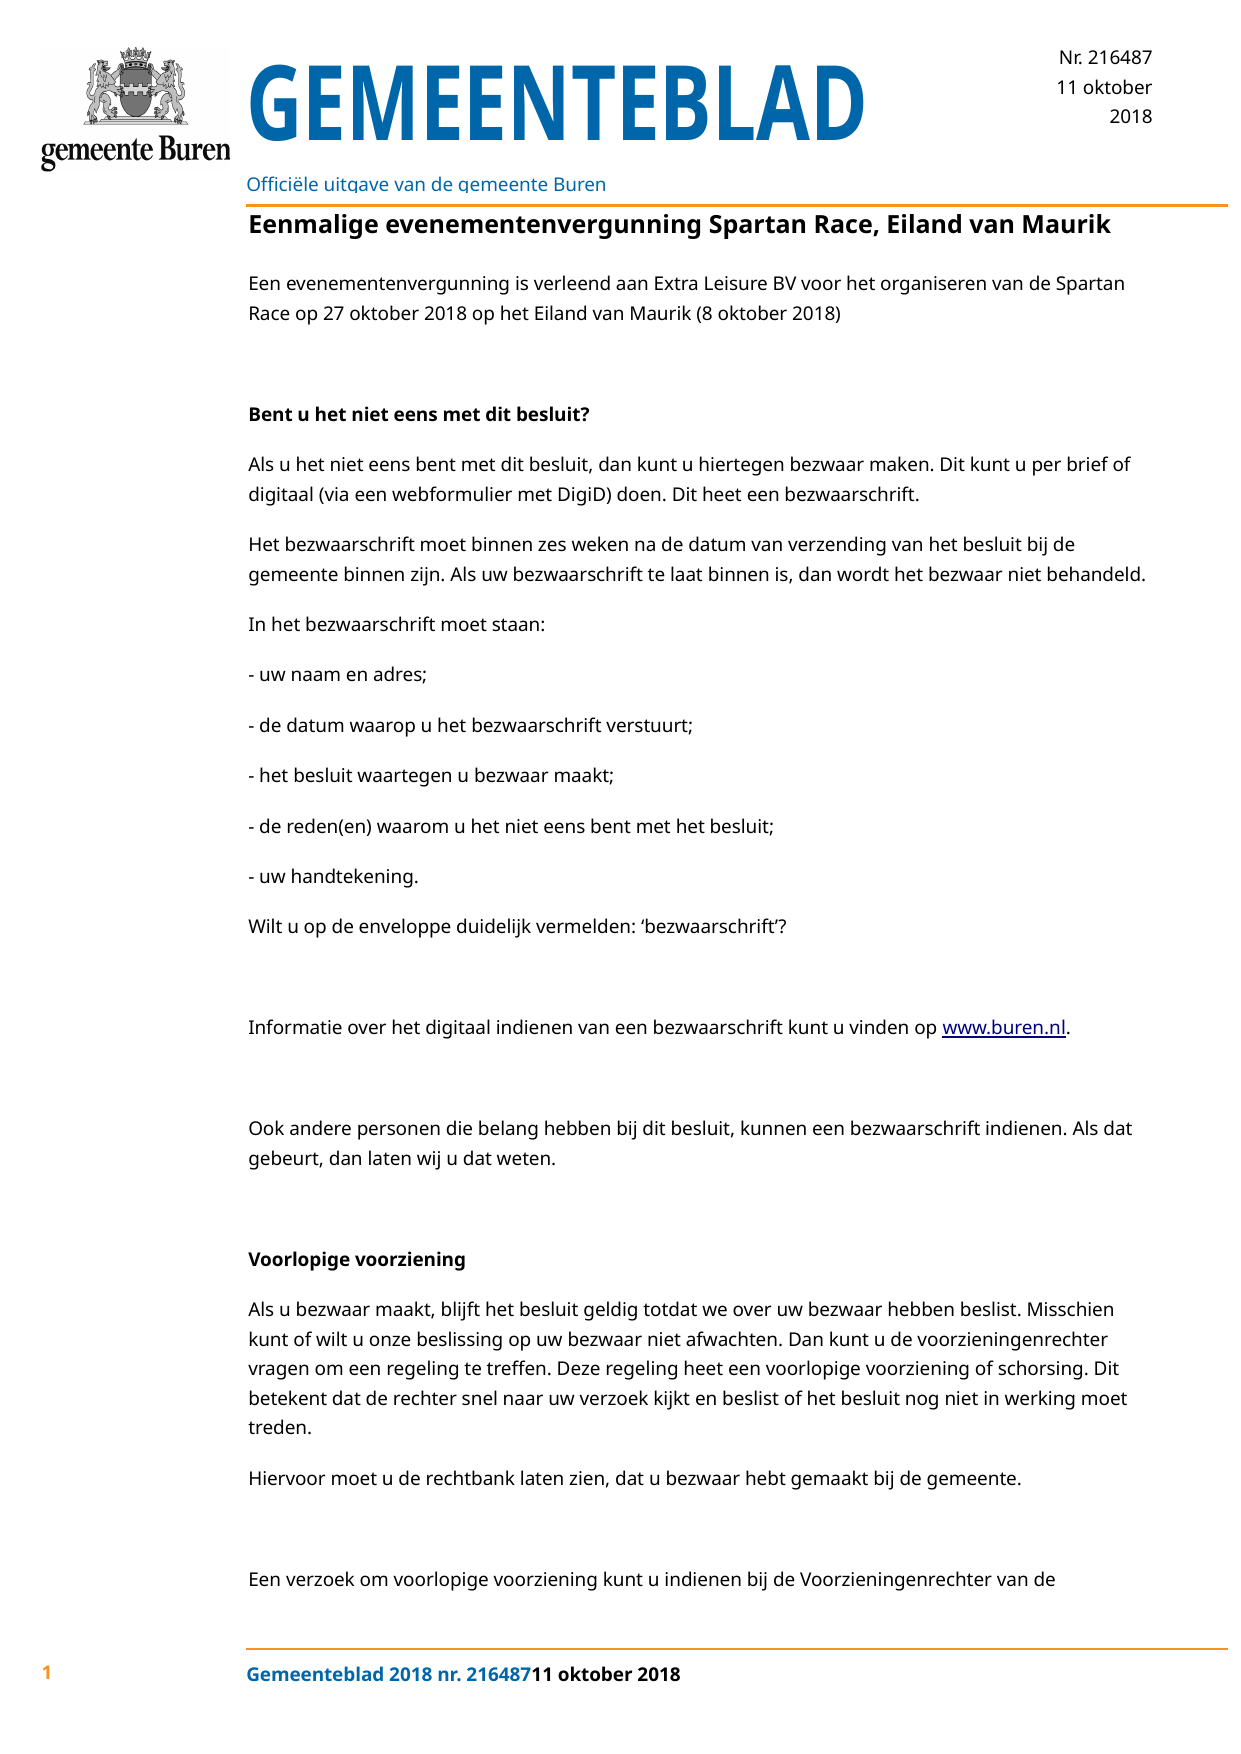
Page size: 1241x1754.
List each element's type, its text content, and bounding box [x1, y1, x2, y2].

text - uw naam en adres; [248, 662, 1152, 687]
text - de datum waarop u het bezwaarschrift verstuurt; [248, 712, 1152, 738]
text Voorlopige voorziening [248, 1246, 1152, 1271]
text In het bezwaarschrift moet staan: [248, 611, 1152, 637]
text Als u bezwaar maakt, blijft het besluit geldig totdat we over uw bezwaar hebben beslist. Misschien kunt of wilt u onze beslissing op uw bezwaar niet afwachten. Dan kunt u de voorzieningenrechter vragen om een regeling te treffen. Deze regeling heet een voorlopige voorziening of schorsing. Dit betekent dat de rechter snel naar uw verzoek kijkt en beslist of het besluit nog niet in werking moet treden. [248, 1296, 1152, 1440]
text Ook andere personen die belang hebben bij dit besluit, kunnen een bezwaarschrift indienen. Als dat gebeurt, dan laten wij u dat weten. [248, 1115, 1152, 1171]
text Informatie over het digitaal indienen van een bezwaarschrift kunt u vinden op www.buren.nl. [248, 1014, 1152, 1040]
picture [41, 47, 231, 172]
text Het bezwaarschrift moet binnen zes weken na de datum van verzending van het besluit bij de gemeente binnen zijn. Als uw bezwaarschrift te laat binnen is, dan wordt het bezwaar niet behandeld. [248, 531, 1152, 586]
text - het besluit waartegen u bezwaar maakt; [248, 762, 1152, 788]
text Eenmalige evenementenvergunning Spartan Race, Eiland van Maurik [248, 207, 1152, 241]
text Wilt u op de enveloppe duidelijk vermelden: ‘bezwaarschrift’? [248, 914, 1152, 939]
text Bent u het niet eens met dit besluit? [248, 401, 1152, 426]
text - uw handtekening. [248, 863, 1152, 889]
text Als u het niet eens bent met dit besluit, dan kunt u hiertegen bezwaar maken. Dit kunt u per brief of digitaal (via een webformulier met DigiD) doen. Dit heet een bezwaarschrift. [248, 451, 1152, 506]
text Een evenementenvergunning is verleend aan Extra Leisure BV voor het organiseren van de Spartan Race op 27 oktober 2018 op het Eiland van Maurik (8 oktober 2018) [248, 270, 1152, 326]
text Een verzoek om voorlopige voorziening kunt u indienen bij de Voorzieningenrechter van de [248, 1566, 1152, 1591]
text - de reden(en) waarom u het niet eens bent met het besluit; [248, 813, 1152, 838]
text Hiervoor moet u de rechtbank laten zien, dat u bezwaar hebt gemaakt bij de gemeente. [248, 1465, 1152, 1491]
